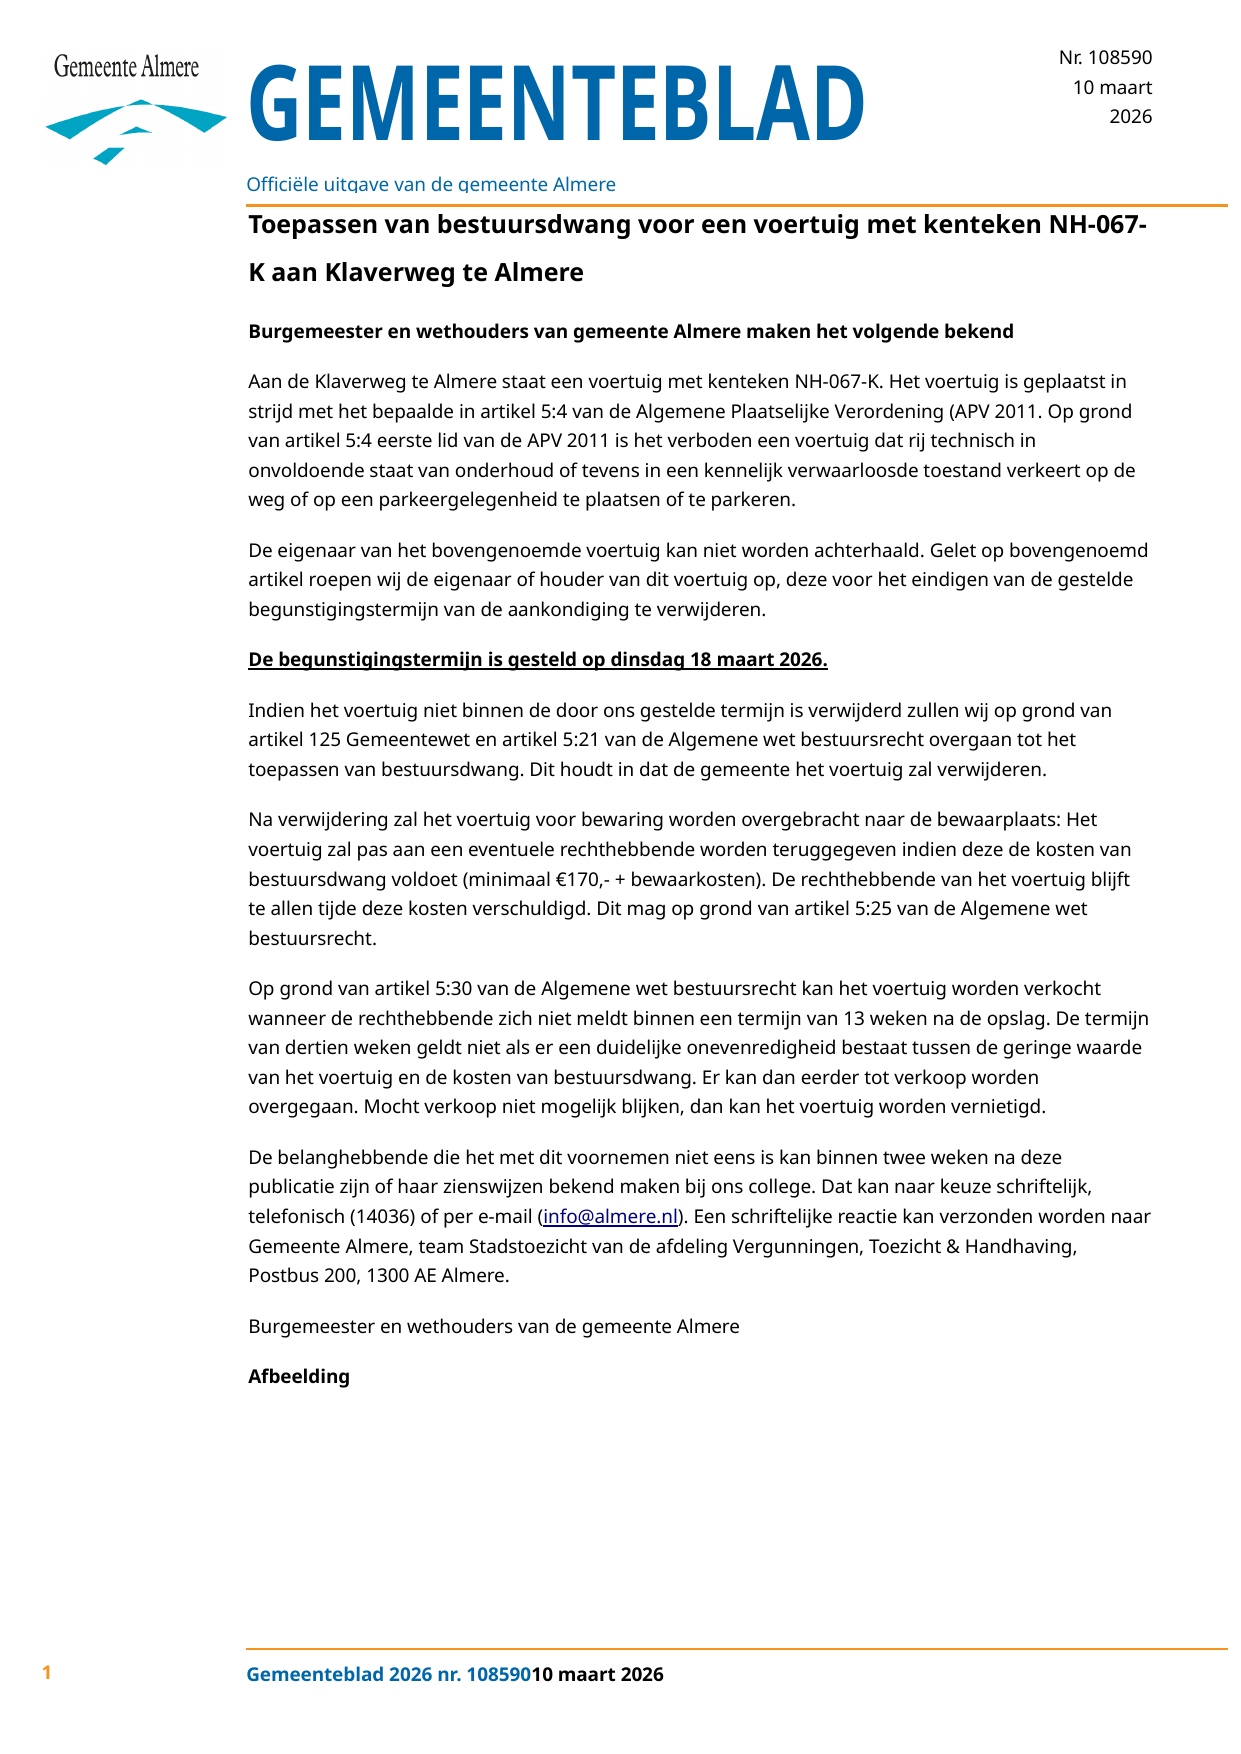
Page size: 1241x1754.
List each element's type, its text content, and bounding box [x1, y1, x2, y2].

text De begunstigingstermijn is gesteld op dinsdag 18 maart 2026. [248, 647, 1152, 672]
text Aan de Klaverweg te Almere staat een voertuig met kenteken NH-067-K. Het voertuig is geplaatst in strijd met het bepaalde in artikel 5:4 van de Algemene Plaatselijke Verordening (APV 2011. Op grond van artikel 5:4 eerste lid van de APV 2011 is het verboden een voertuig dat rij technisch in onvoldoende staat van onderhoud of tevens in een kennelijk verwaarloosde toestand verkeert op de weg of op een parkeergelegenheid te plaatsen of te parkeren. [248, 368, 1152, 512]
text Na verwijdering zal het voertuig voor bewaring worden overgebracht naar de bewaarplaats: Het voertuig zal pas aan een eventuele rechthebbende worden teruggegeven indien deze de kosten van bestuursdwang voldoet (minimaal €170,- + bewaarkosten). De rechthebbende van het voertuig blijft te allen tijde deze kosten verschuldigd. Dit mag op grond van artikel 5:25 van de Algemene wet bestuursrecht. [248, 807, 1152, 951]
text Indien het voertuig niet binnen de door ons gestelde termijn is verwijderd zullen wij op grond van artikel 125 Gemeentewet en artikel 5:21 van de Algemene wet bestuursrecht overgaan tot het toepassen van bestuursdwang. Dit houdt in dat de gemeente het voertuig zal verwijderen. [248, 697, 1152, 782]
text Toepassen van bestuursdwang voor een voertuig met kenteken NH-067-K aan Klaverweg te Almere [248, 207, 1152, 288]
text Afbeelding [248, 1363, 1152, 1389]
text Op grond van artikel 5:30 van de Algemene wet bestuursrecht kan het voertuig worden verkocht wanneer de rechthebbende zich niet meldt binnen een termijn van 13 weken na de opslag. De termijn van dertien weken geldt niet als er een duidelijke onevenredigheid bestaat tussen de geringe waarde van het voertuig en de kosten van bestuursdwang. Er kan dan eerder tot verkoop worden overgegaan. Mocht verkoop niet mogelijk blijken, dan kan het voertuig worden vernietigd. [248, 975, 1152, 1119]
text Burgemeester en wethouders van gemeente Almere maken het volgende bekend [248, 318, 1152, 344]
text De eigenaar van het bovengenoemde voertuig kan niet worden achterhaald. Gelet op bovengenoemd artikel roepen wij de eigenaar of houder van dit voertuig op, deze voor het eindigen van de gestelde begunstigingstermijn van de aankondiging te verwijderen. [248, 537, 1152, 622]
picture [41, 47, 231, 172]
text De belanghebbende die het met dit voornemen niet eens is kan binnen twee weken na deze publicatie zijn of haar zienswijzen bekend maken bij ons college. Dat kan naar keuze schriftelijk, telefonisch (14036) of per e-mail (info@almere.nl). Een schriftelijke reactie kan verzonden worden naar Gemeente Almere, team Stadstoezicht van de afdeling Vergunningen, Toezicht & Handhaving, Postbus 200, 1300 AE Almere. [248, 1144, 1152, 1288]
text Burgemeester en wethouders van de gemeente Almere [248, 1313, 1152, 1339]
